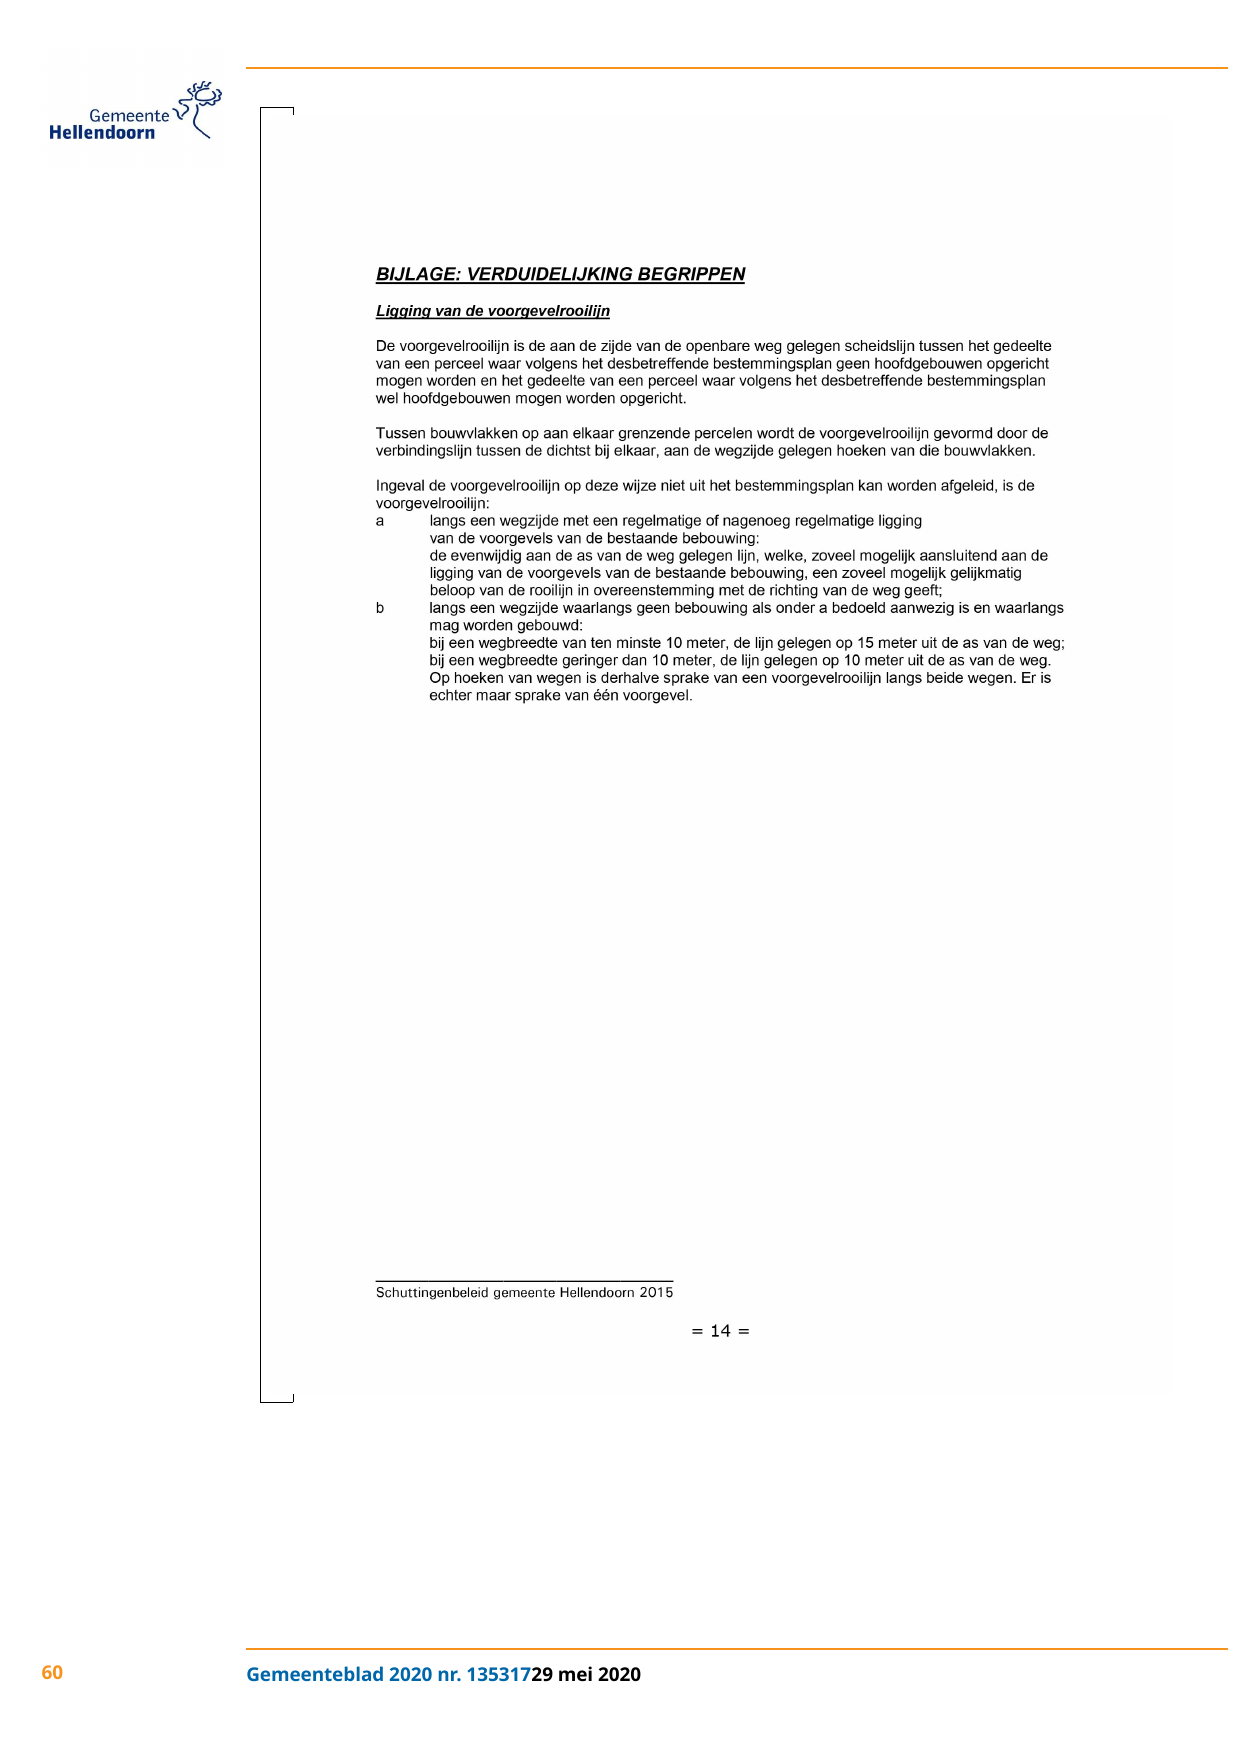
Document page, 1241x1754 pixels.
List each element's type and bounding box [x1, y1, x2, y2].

picture [268, 115, 1173, 1394]
picture [41, 47, 231, 172]
